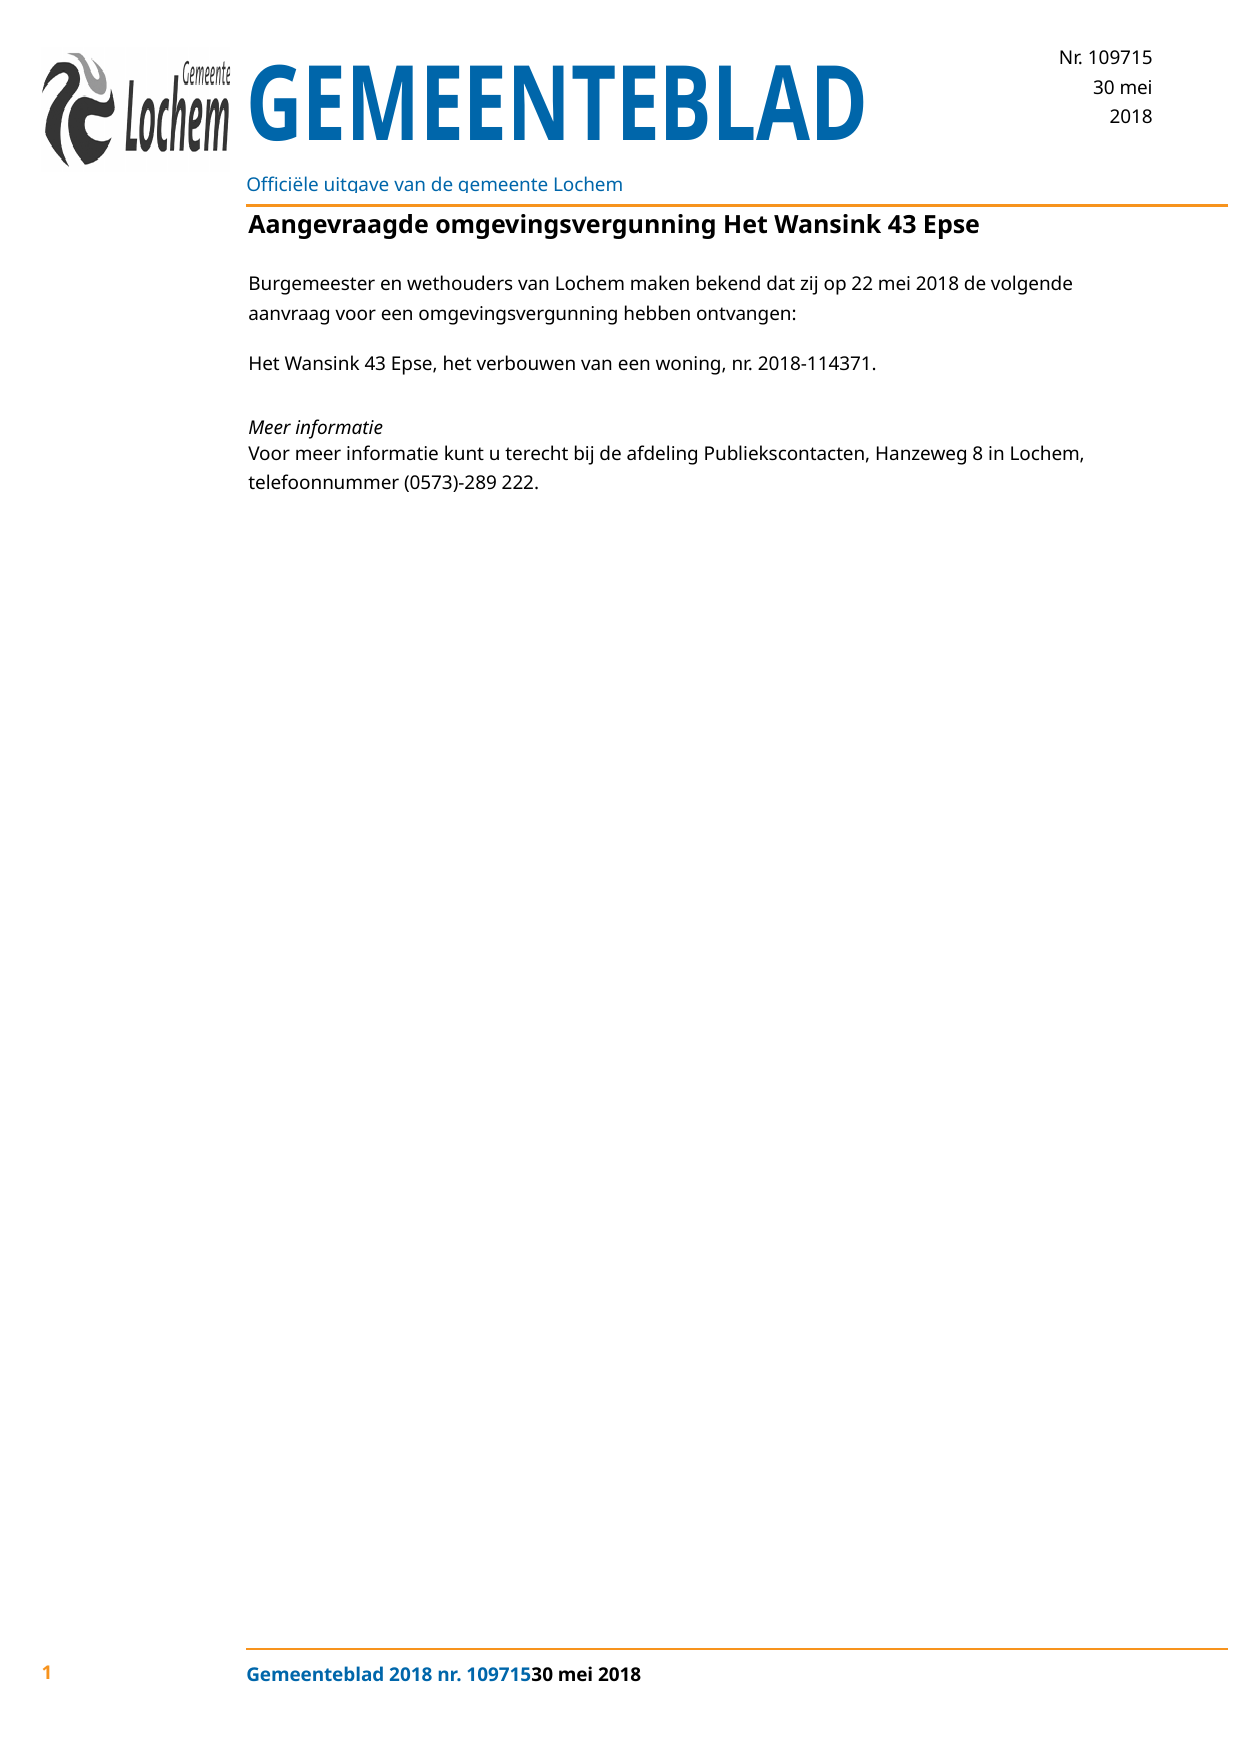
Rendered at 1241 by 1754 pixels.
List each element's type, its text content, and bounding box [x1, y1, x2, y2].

text Aangevraagde omgevingsvergunning Het Wansink 43 Epse [248, 207, 1152, 241]
text Burgemeester en wethouders van Lochem maken bekend dat zij op 22 mei 2018 de volgende aanvraag voor een omgevingsvergunning hebben ontvangen: [248, 270, 1152, 326]
text Voor meer informatie kunt u terecht bij de afdeling Publiekscontacten, Hanzeweg 8 in Lochem, telefoonnummer (0573)-289 222. [248, 440, 1152, 495]
picture [41, 47, 231, 172]
text Meer informatie [248, 414, 1152, 440]
text Het Wansink 43 Epse, het verbouwen van een woning, nr. 2018-114371. [248, 350, 1152, 376]
